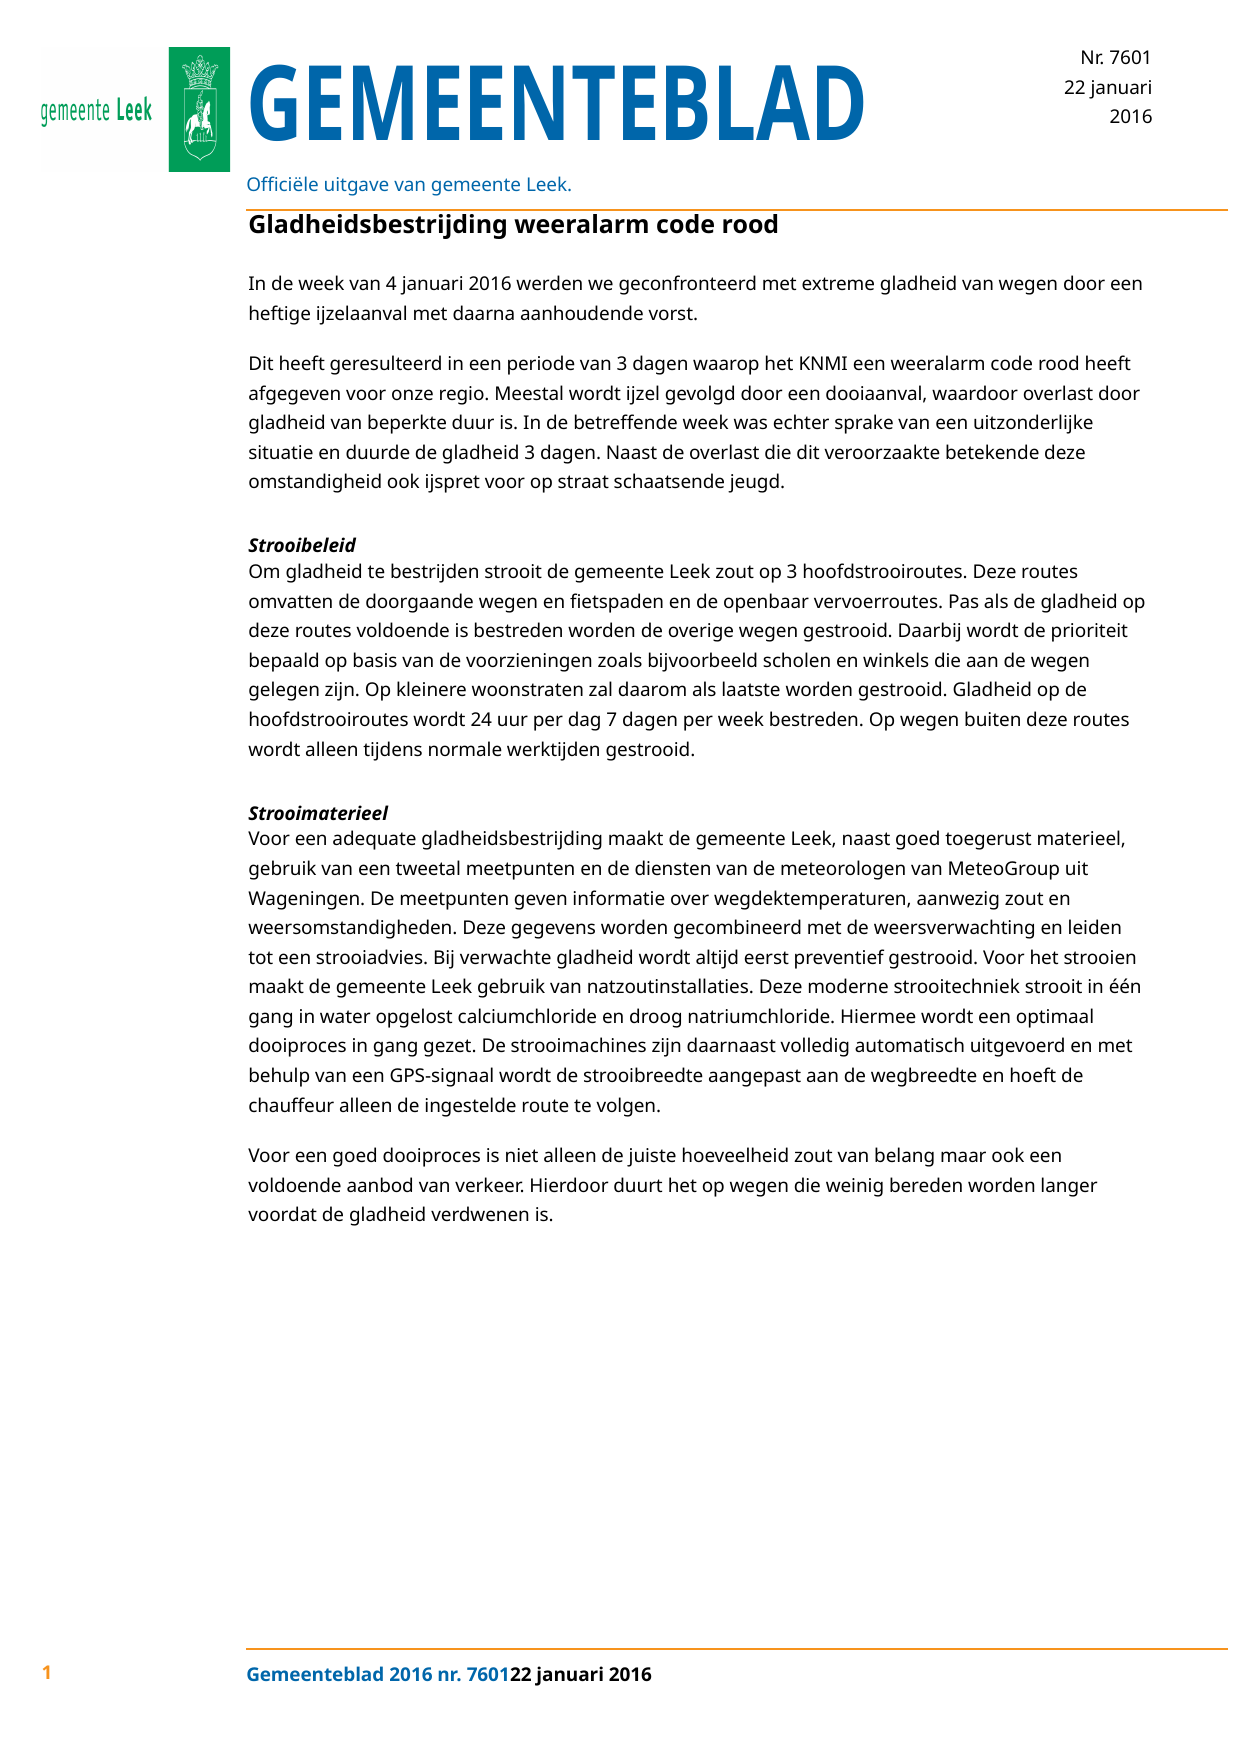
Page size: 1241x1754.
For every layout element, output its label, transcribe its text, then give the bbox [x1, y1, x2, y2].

text Strooibeleid [248, 533, 1152, 558]
text Voor een goed dooiproces is niet alleen de juiste hoeveelheid zout van belang maar ook een voldoende aanbod van verkeer. Hierdoor duurt het op wegen die weinig bereden worden langer voordat de gladheid verdwenen is. [248, 1142, 1152, 1227]
text Strooimaterieel [248, 800, 1152, 826]
text Dit heeft geresulteerd in een periode van 3 dagen waarop het KNMI een weeralarm code rood heeft afgegeven voor onze regio. Meestal wordt ijzel gevolgd door een dooiaanval, waardoor overlast door gladheid van beperkte duur is. In de betreffende week was echter sprake van een uitzonderlijke situatie en duurde de gladheid 3 dagen. Naast de overlast die dit veroorzaakte betekende deze omstandigheid ook ijspret voor op straat schaatsende jeugd. [248, 350, 1152, 494]
picture [41, 47, 231, 172]
text Voor een adequate gladheidsbestrijding maakt de gemeente Leek, naast goed toegerust materieel, gebruik van een tweetal meetpunten en de diensten van de meteorologen van MeteoGroup uit Wageningen. De meetpunten geven informatie over wegdektemperaturen, aanwezig zout en weersomstandigheden. Deze gegevens worden gecombineerd met de weersverwachting en leiden tot een strooiadvies. Bij verwachte gladheid wordt altijd eerst preventief gestrooid. Voor het strooien maakt de gemeente Leek gebruik van natzoutinstallaties. Deze moderne strooitechniek strooit in één gang in water opgelost calciumchloride en droog natriumchloride. Hiermee wordt een optimaal dooiproces in gang gezet. De strooimachines zijn daarnaast volledig automatisch uitgevoerd en met behulp van een GPS-signaal wordt de strooibreedte aangepast aan de wegbreedte en hoeft de chauffeur alleen de ingestelde route te volgen. [248, 826, 1152, 1117]
text Om gladheid te bestrijden strooit de gemeente Leek zout op 3 hoofdstrooiroutes. Deze routes omvatten de doorgaande wegen en fietspaden en de openbaar vervoerroutes. Pas als de gladheid op deze routes voldoende is bestreden worden de overige wegen gestrooid. Daarbij wordt de prioriteit bepaald op basis van de voorzieningen zoals bijvoorbeeld scholen en winkels die aan de wegen gelegen zijn. Op kleinere woonstraten zal daarom als laatste worden gestrooid. Gladheid op de hoofdstrooiroutes wordt 24 uur per dag 7 dagen per week bestreden. Op wegen buiten deze routes wordt alleen tijdens normale werktijden gestrooid. [248, 558, 1152, 762]
text Gladheidsbestrijding weeralarm code rood [248, 211, 1152, 241]
text In de week van 4 januari 2016 werden we geconfronteerd met extreme gladheid van wegen door een heftige ijzelaanval met daarna aanhoudende vorst. [248, 270, 1152, 326]
